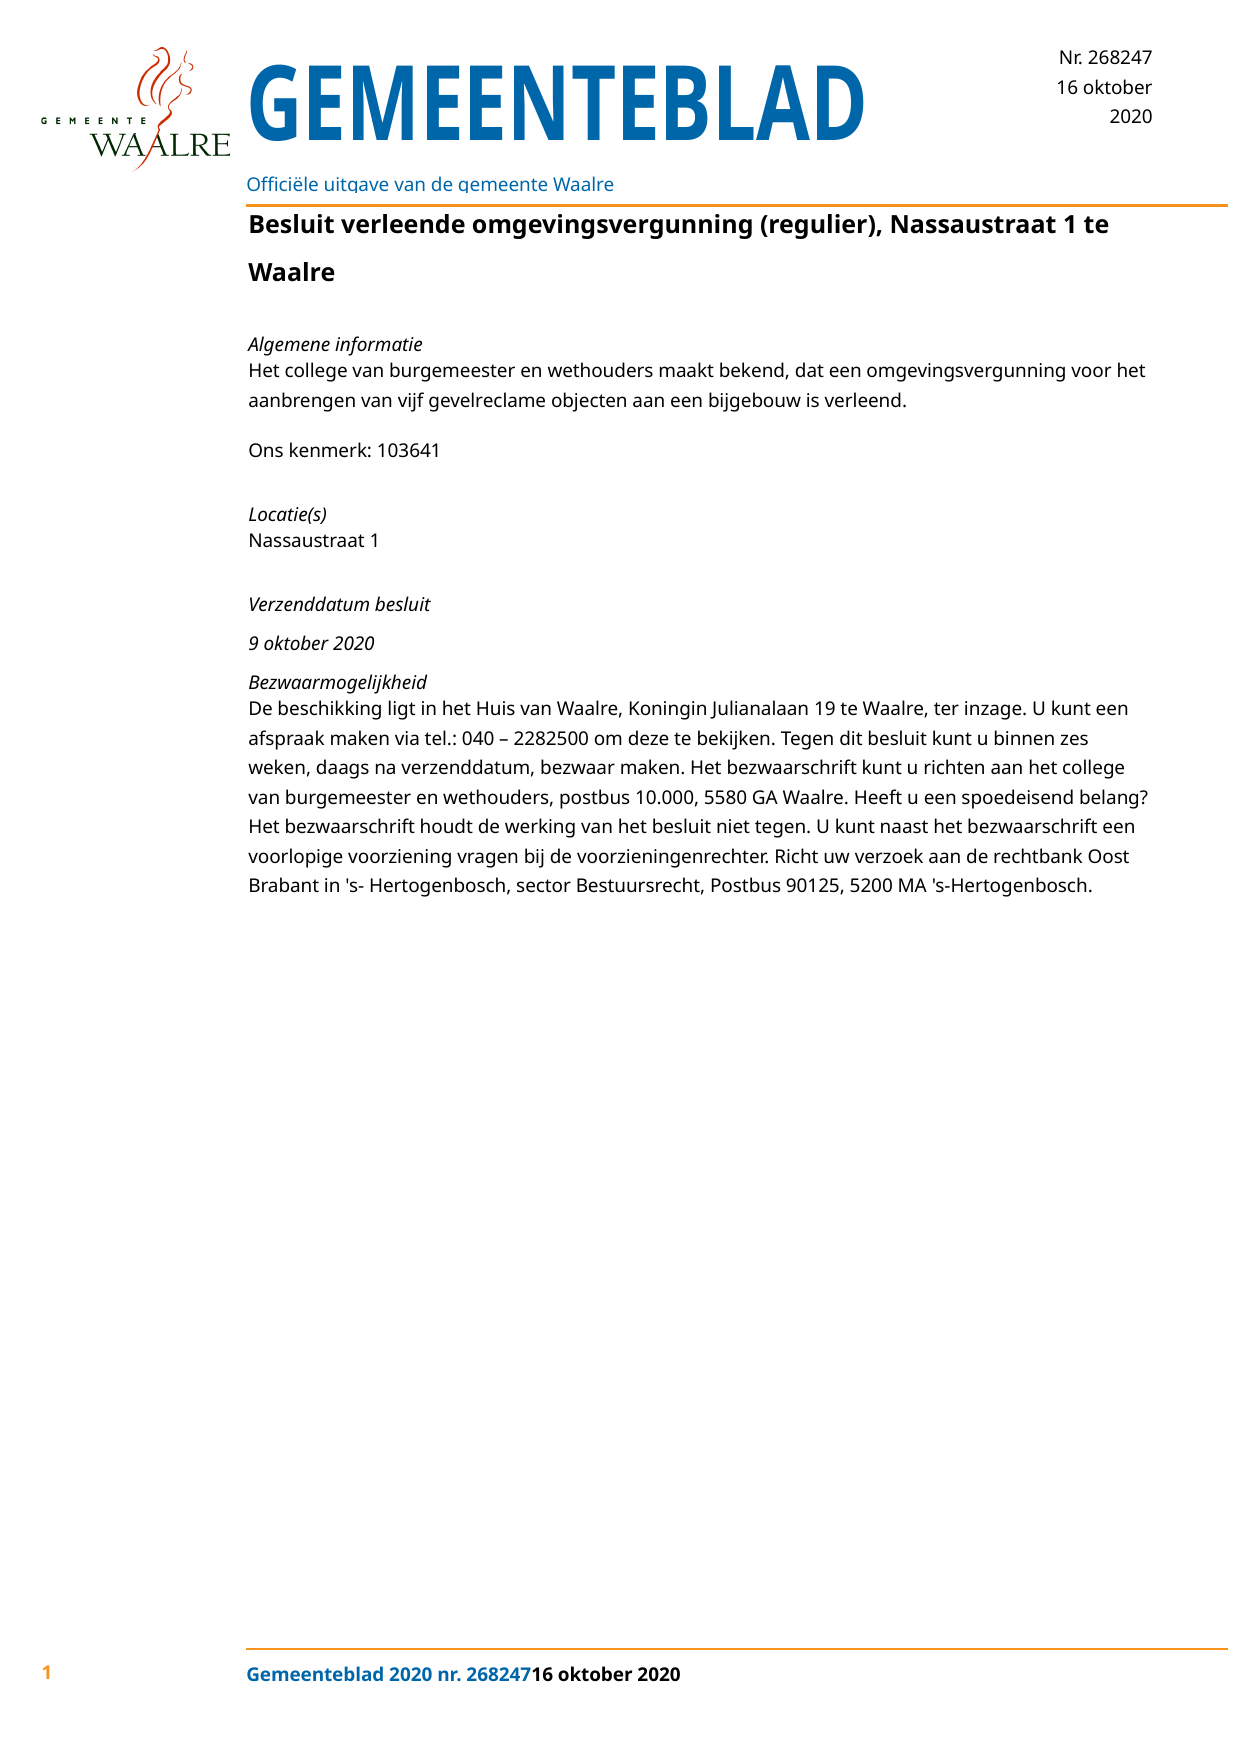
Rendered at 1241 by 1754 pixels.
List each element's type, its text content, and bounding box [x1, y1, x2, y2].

picture [41, 47, 231, 172]
text Algemene informatie [248, 331, 1152, 357]
text 9 oktober 2020 [248, 630, 1152, 656]
text De beschikking ligt in het Huis van Waalre, Koningin Julianalaan 19 te Waalre, ter inzage. U kunt een afspraak maken via tel.: 040 – 2282500 om deze te bekijken. Tegen dit besluit kunt u binnen zes weken, daags na verzenddatum, bezwaar maken. Het bezwaarschrift kunt u richten aan het college van burgemeester en wethouders, postbus 10.000, 5580 GA Waalre. Heeft u een spoedeisend belang? Het bezwaarschrift houdt de werking van het besluit niet tegen. U kunt naast het bezwaarschrift een voorlopige voorziening vragen bij de voorzieningenrechter. Richt uw verzoek aan de rechtbank Oost Brabant in 's- Hertogenbosch, sector Bestuursrecht, Postbus 90125, 5200 MA 's-Hertogenbosch. [248, 695, 1152, 898]
text Nassaustraat 1 [248, 527, 1152, 553]
text Verzenddatum besluit [248, 591, 1152, 617]
text Het college van burgemeester en wethouders maakt bekend, dat een omgevingsvergunning voor het aanbrengen van vijf gevelreclame objecten aan een bijgebouw is verleend. [248, 357, 1152, 412]
text Ons kenmerk: 103641 [248, 437, 1152, 463]
text Besluit verleende omgevingsvergunning (regulier), Nassaustraat 1 te Waalre [248, 207, 1152, 288]
text Locatie(s) [248, 501, 1152, 527]
text Bezwaarmogelijkheid [248, 669, 1152, 695]
